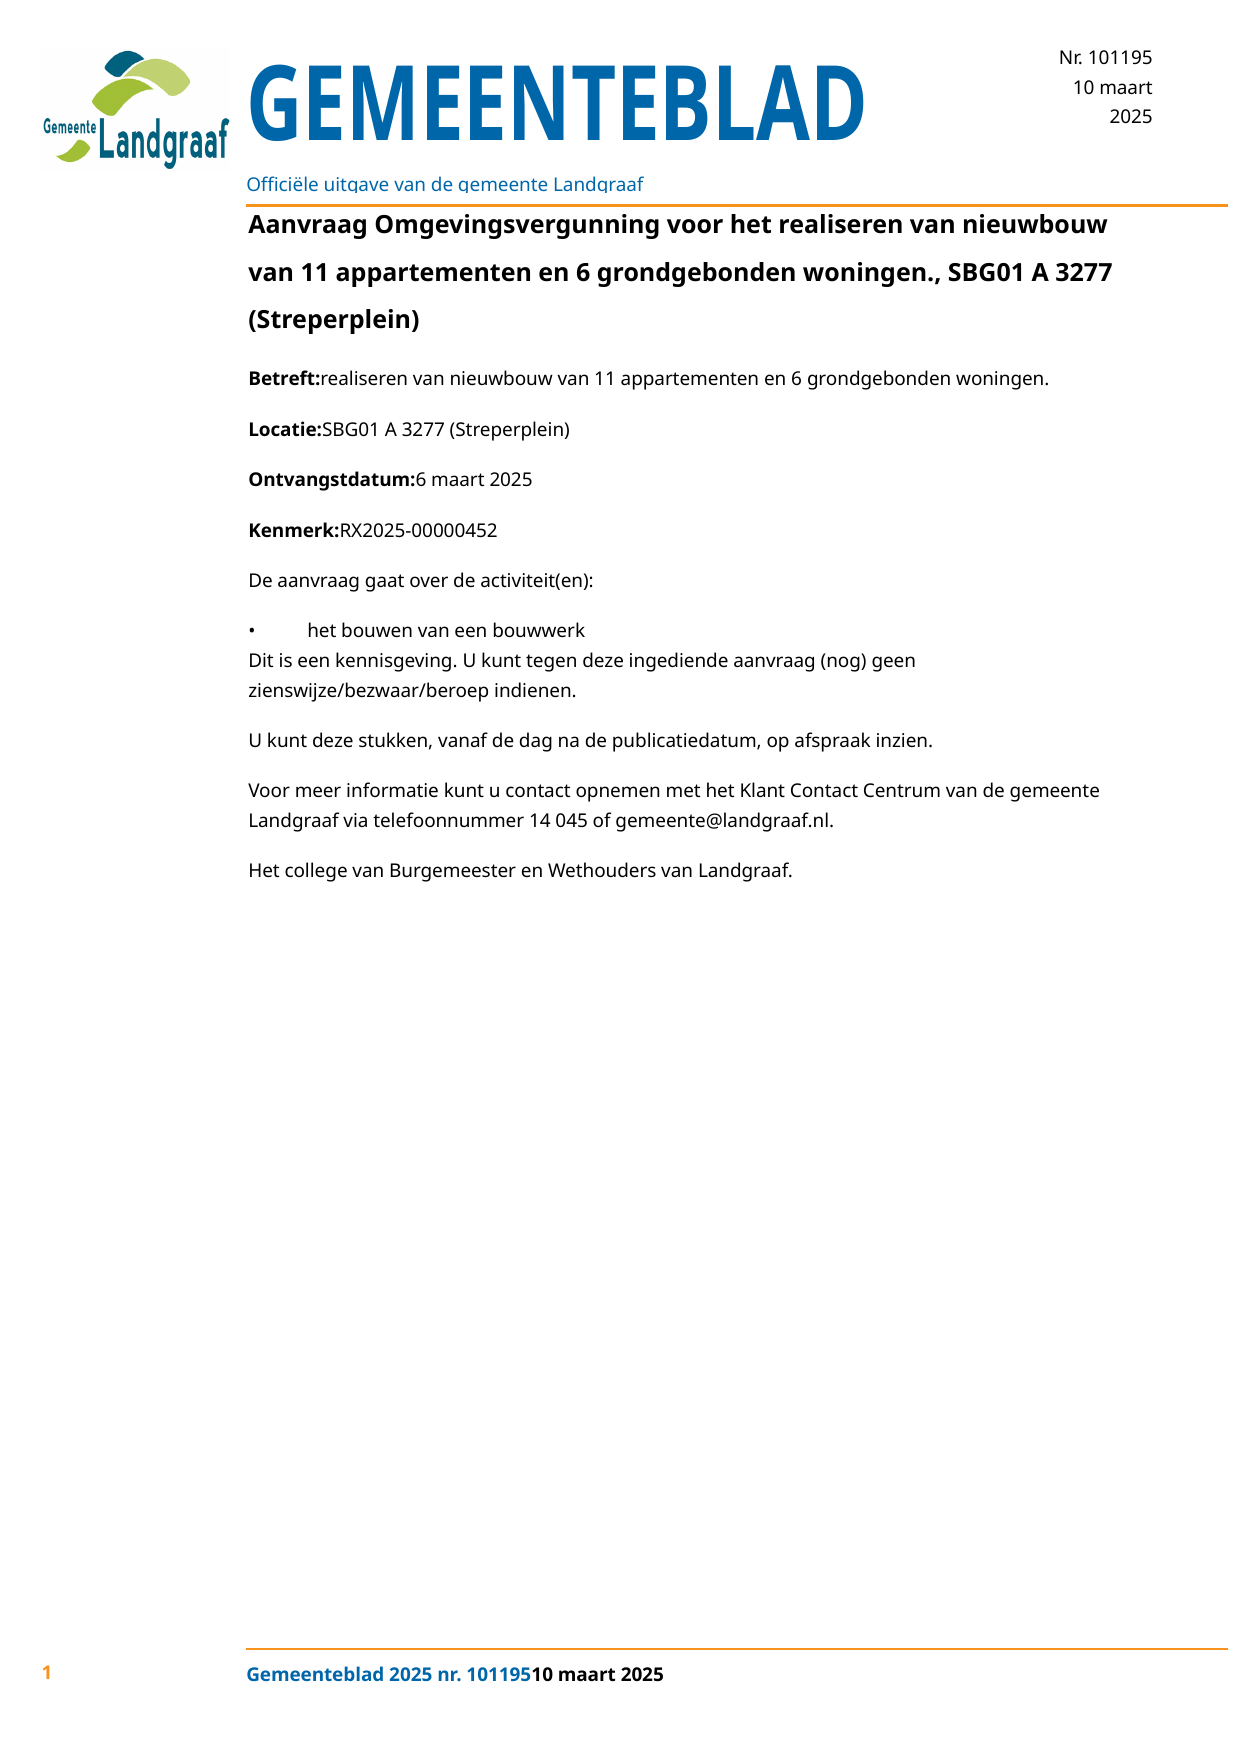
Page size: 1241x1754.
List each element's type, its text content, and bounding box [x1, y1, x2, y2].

text Dit is een kennisgeving. U kunt tegen deze ingediende aanvraag (nog) geen zienswijze/bezwaar/beroep indienen. [248, 647, 1152, 702]
text Betreft:realiseren van nieuwbouw van 11 appartementen en 6 grondgebonden woningen. [248, 366, 1152, 391]
text Het college van Burgemeester en Wethouders van Landgraaf. [248, 858, 1152, 883]
text Kenmerk:RX2025-00000452 [248, 517, 1152, 542]
text De aanvraag gaat over de activiteit(en): [248, 567, 1152, 593]
text Voor meer informatie kunt u contact opnemen met het Klant Contact Centrum van de gemeente Landgraaf via telefoonnummer 14 045 of gemeente@landgraaf.nl. [248, 778, 1152, 833]
list het bouwen van een bouwwerk [248, 618, 1152, 643]
text Aanvraag Omgevingsvergunning voor het realiseren van nieuwbouw van 11 appartementen en 6 grondgebonden woningen., SBG01 A 3277 (Streperplein) [248, 207, 1152, 336]
text U kunt deze stukken, vanaf de dag na de publicatiedatum, op afspraak inzien. [248, 727, 1152, 753]
text Ontvangstdatum:6 maart 2025 [248, 466, 1152, 492]
picture [41, 47, 231, 172]
text Locatie:SBG01 A 3277 (Streperplein) [248, 416, 1152, 442]
